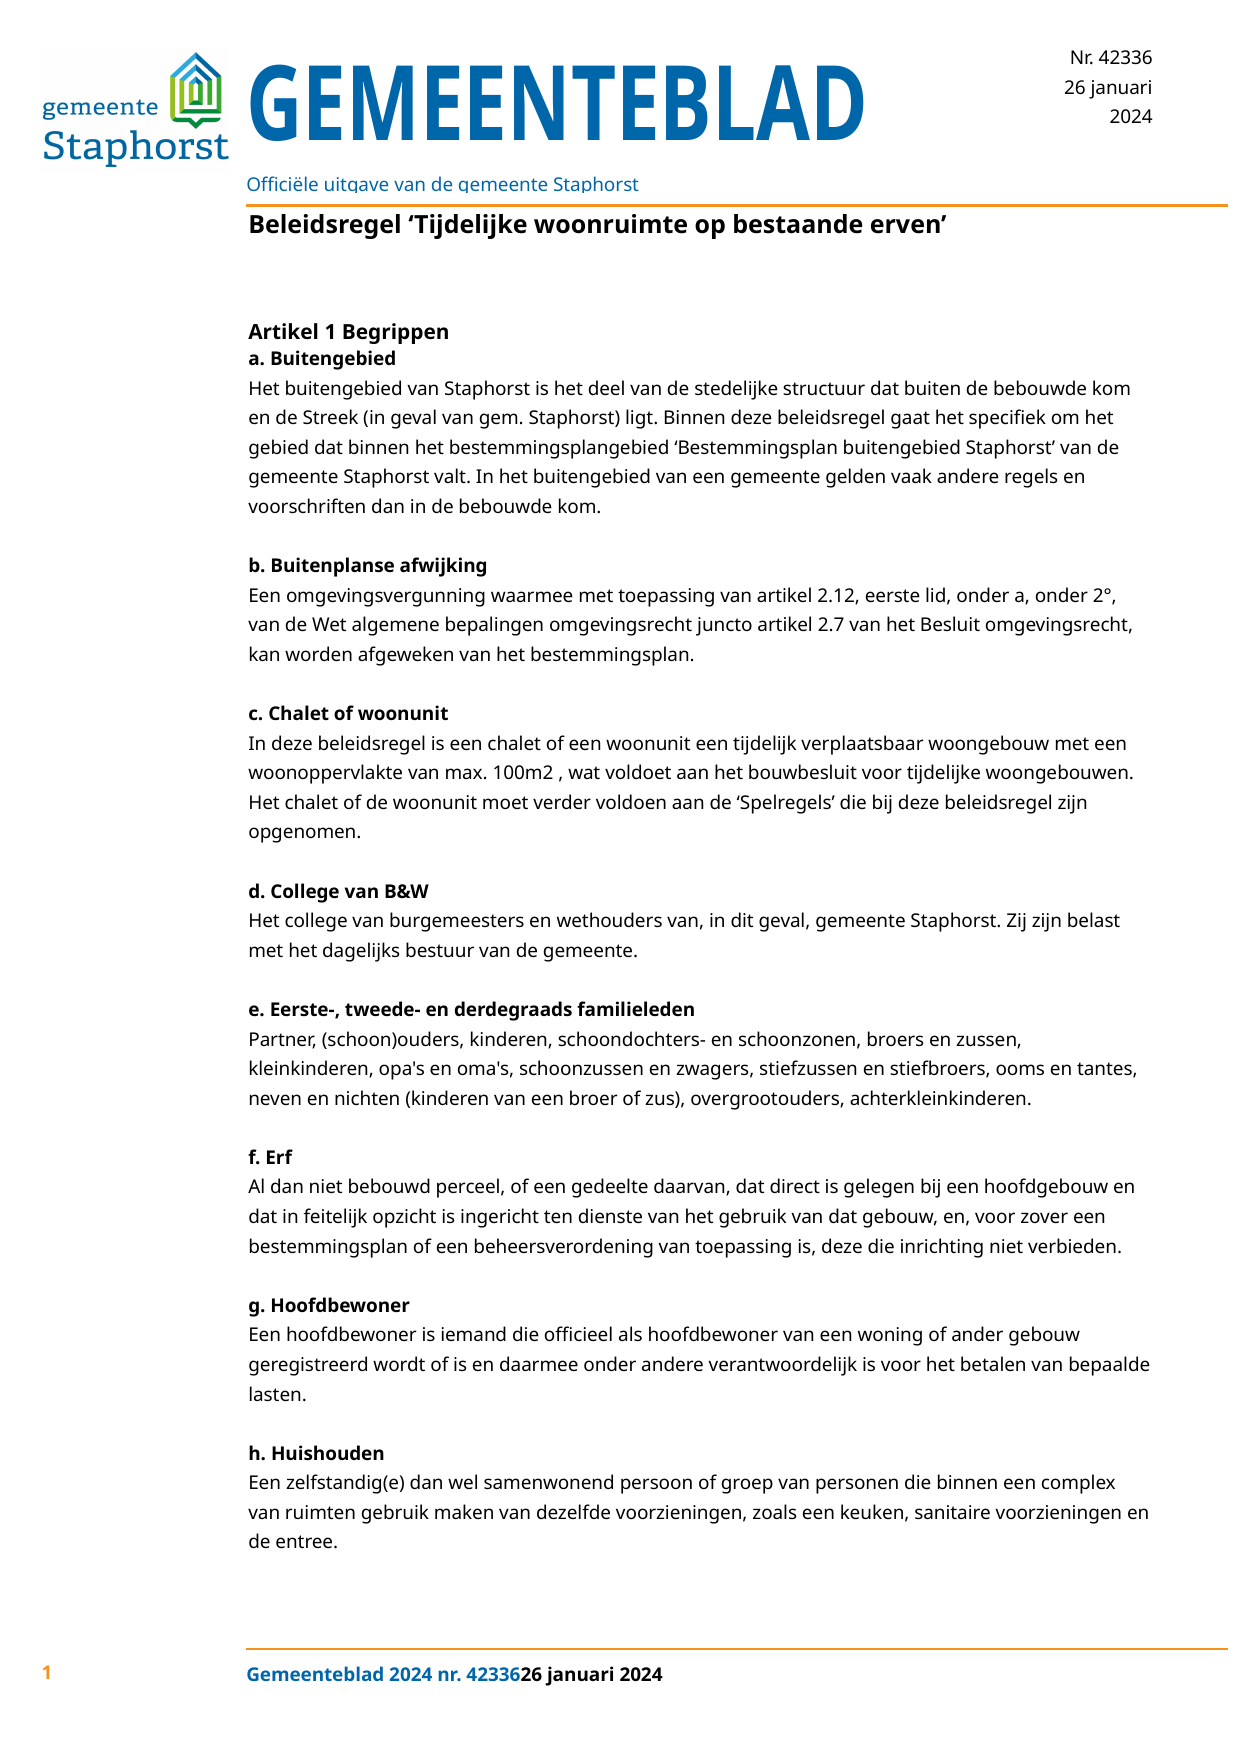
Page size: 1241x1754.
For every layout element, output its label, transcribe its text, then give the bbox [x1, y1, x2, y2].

text Partner, (schoon)ouders, kinderen, schoondochters- en schoonzonen, broers en zussen, kleinkinderen, opa's en oma's, schoonzussen en zwagers, stiefzussen en stiefbroers, ooms en tantes, neven en nichten (kinderen van een broer of zus), overgrootouders, achterkleinkinderen. [248, 1026, 1152, 1111]
text Het college van burgemeesters en wethouders van, in dit geval, gemeente Staphorst. Zij zijn belast met het dagelijks bestuur van de gemeente. [248, 907, 1152, 963]
text g. Hoofdbewoner [248, 1292, 1152, 1318]
text c. Chalet of woonunit [248, 700, 1152, 726]
text h. Huishouden [248, 1440, 1152, 1466]
text a. Buitengebied [248, 345, 1152, 371]
text Een zelfstandig(e) dan wel samenwonend persoon of groep van personen die binnen een complex van ruimten gebruik maken van dezelfde voorzieningen, zoals een keuken, sanitaire voorzieningen en de entree. [248, 1469, 1152, 1554]
text In deze beleidsregel is een chalet of een woonunit een tijdelijk verplaatsbaar woongebouw met een woonoppervlakte van max. 100m2 , wat voldoet aan het bouwbesluit voor tijdelijke woongebouwen. Het chalet of de woonunit moet verder voldoen aan de ‘Spelregels’ die bij deze beleidsregel zijn opgenomen. [248, 730, 1152, 844]
text Het buitengebied van Staphorst is het deel van de stedelijke structuur dat buiten de bebouwde kom en de Streek (in geval van gem. Staphorst) ligt. Binnen deze beleidsregel gaat het specifiek om het gebied dat binnen het bestemmingsplangebied ‘Bestemmingsplan buitengebied Staphorst’ van de gemeente Staphorst valt. In het buitengebied van een gemeente gelden vaak andere regels en voorschriften dan in de bebouwde kom. [248, 375, 1152, 519]
text Beleidsregel ‘Tijdelijke woonruimte op bestaande erven’ [248, 207, 1152, 241]
text b. Buitenplanse afwijking [248, 552, 1152, 578]
text f. Erf [248, 1144, 1152, 1170]
text Artikel 1 Begrippen [248, 317, 1152, 345]
text Al dan niet bebouwd perceel, of een gedeelte daarvan, dat direct is gelegen bij een hoofdgebouw en dat in feitelijk opzicht is ingericht ten dienste van het gebruik van dat gebouw, en, voor zover een bestemmingsplan of een beheersverordening van toepassing is, deze die inrichting niet verbieden. [248, 1174, 1152, 1258]
text Een omgevingsvergunning waarmee met toepassing van artikel 2.12, eerste lid, onder a, onder 2°, van de Wet algemene bepalingen omgevingsrecht juncto artikel 2.7 van het Besluit omgevingsrecht, kan worden afgeweken van het bestemmingsplan. [248, 582, 1152, 667]
text Een hoofdbewoner is iemand die officieel als hoofdbewoner van een woning of ander gebouw geregistreerd wordt of is en daarmee onder andere verantwoordelijk is voor het betalen van bepaalde lasten. [248, 1322, 1152, 1406]
picture [41, 47, 231, 172]
text d. College van B&W [248, 878, 1152, 903]
text e. Eerste-, tweede- en derdegraads familieleden [248, 996, 1152, 1022]
